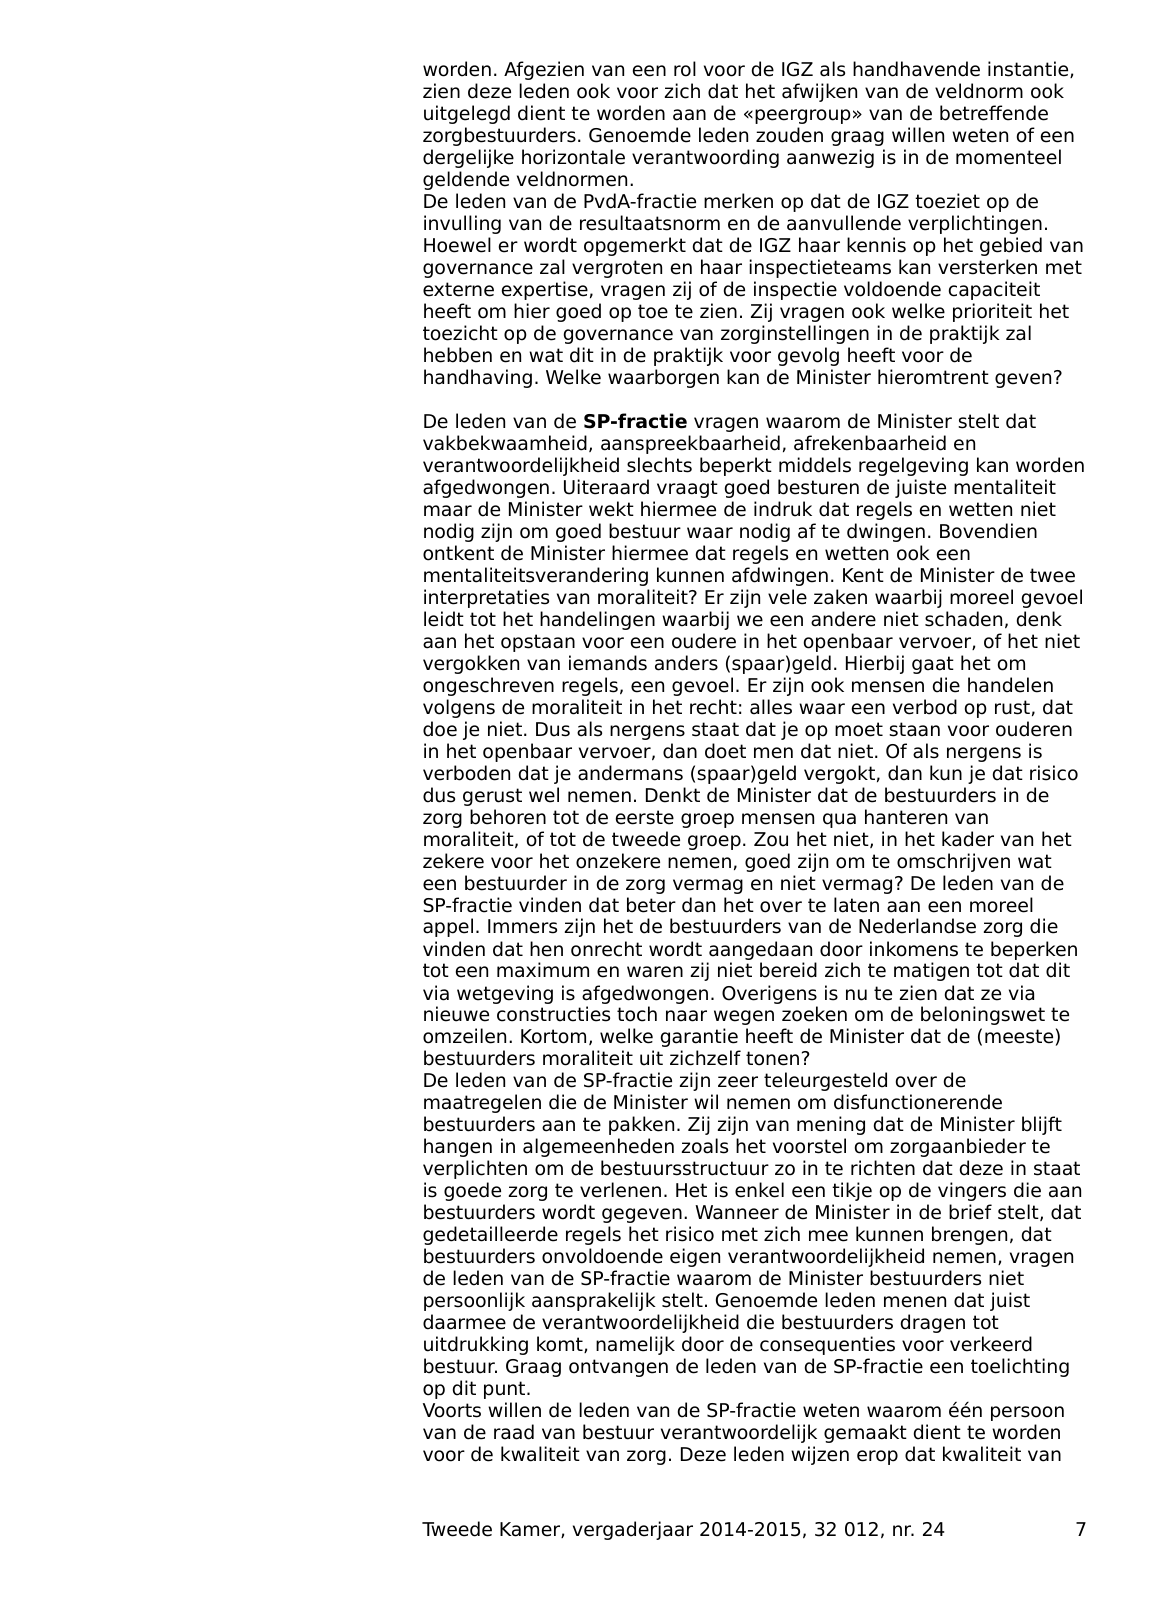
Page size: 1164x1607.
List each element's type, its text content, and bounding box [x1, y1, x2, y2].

text De leden van de PvdA-fractie merken op dat de IGZ toeziet op de invulling van de resultaatsnorm en de aanvullende verplichtingen. Hoewel er wordt opgemerkt dat de IGZ haar kennis op het gebied van governance zal vergroten en haar inspectieteams kan versterken met externe expertise, vragen zij of de inspectie voldoende capaciteit heeft om hier goed op toe te zien. Zij vragen ook welke prioriteit het toezicht op de governance van zorginstellingen in de praktijk zal hebben en wat dit in de praktijk voor gevolg heeft voor de handhaving. Welke waarborgen kan de Minister hieromtrent geven? [422, 191, 1087, 389]
text De leden van de SP-fractie vragen waarom de Minister stelt dat vakbekwaamheid, aanspreekbaarheid, afrekenbaarheid en verantwoordelijkheid slechts beperkt middels regelgeving kan worden afgedwongen. Uiteraard vraagt goed besturen de juiste mentaliteit maar de Minister wekt hiermee de indruk dat regels en wetten niet nodig zijn om goed bestuur waar nodig af te dwingen. Bovendien ontkent de Minister hiermee dat regels en wetten ook een mentaliteitsverandering kunnen afdwingen. Kent de Minister de twee interpretaties van moraliteit? Er zijn vele zaken waarbij moreel gevoel leidt tot het handelingen waarbij we een andere niet schaden, denk aan het opstaan voor een oudere in het openbaar vervoer, of het niet vergokken van iemands anders (spaar)geld. Hierbij gaat het om ongeschreven regels, een gevoel. Er zijn ook mensen die handelen volgens de moraliteit in het recht: alles waar een verbod op rust, dat doe je niet. Dus als nergens staat dat je op moet staan voor ouderen in het openbaar vervoer, dan doet men dat niet. Of als nergens is verboden dat je andermans (spaar)geld vergokt, dan kun je dat risico dus gerust wel nemen. Denkt de Minister dat de bestuurders in de zorg behoren tot de eerste groep mensen qua hanteren van moraliteit, of tot de tweede groep. Zou het niet, in het kader van het zekere voor het onzekere nemen, goed zijn om te omschrijven wat een bestuurder in de zorg vermag en niet vermag? De leden van de SP-fractie vinden dat beter dan het over te laten aan een moreel appel. Immers zijn het de bestuurders van de Nederlandse zorg die vinden dat hen onrecht wordt aangedaan door inkomens te beperken tot een maximum en waren zij niet bereid zich te matigen tot dat dit via wetgeving is afgedwongen. Overigens is nu te zien dat ze via nieuwe constructies toch naar wegen zoeken om de beloningswet te omzeilen. Kortom, welke garantie heeft de Minister dat de (meeste) bestuurders moraliteit uit zichzelf tonen? [422, 411, 1087, 1070]
text Voorts willen de leden van de SP-fractie weten waarom één persoon van de raad van bestuur verantwoordelijk gemaakt dient te worden voor de kwaliteit van zorg. Deze leden wijzen erop dat kwaliteit van [422, 1400, 1087, 1466]
text De leden van de SP-fractie zijn zeer teleurgesteld over de maatregelen die de Minister wil nemen om disfunctionerende bestuurders aan te pakken. Zij zijn van mening dat de Minister blijft hangen in algemeenheden zoals het voorstel om zorgaanbieder te verplichten om de bestuursstructuur zo in te richten dat deze in staat is goede zorg te verlenen. Het is enkel een tikje op de vingers die aan bestuurders wordt gegeven. Wanneer de Minister in de brief stelt, dat gedetailleerde regels het risico met zich mee kunnen brengen, dat bestuurders onvoldoende eigen verantwoordelijkheid nemen, vragen de leden van de SP-fractie waarom de Minister bestuurders niet persoonlijk aansprakelijk stelt. Genoemde leden menen dat juist daarmee de verantwoordelijkheid die bestuurders dragen tot uitdrukking komt, namelijk door de consequenties voor verkeerd bestuur. Graag ontvangen de leden van de SP-fractie een toelichting op dit punt. [422, 1070, 1087, 1400]
text worden. Afgezien van een rol voor de IGZ als handhavende instantie, zien deze leden ook voor zich dat het afwijken van de veldnorm ook uitgelegd dient te worden aan de «peergroup» van de betreffende zorgbestuurders. Genoemde leden zouden graag willen weten of een dergelijke horizontale verantwoording aanwezig is in de momenteel geldende veldnormen. [422, 59, 1087, 191]
